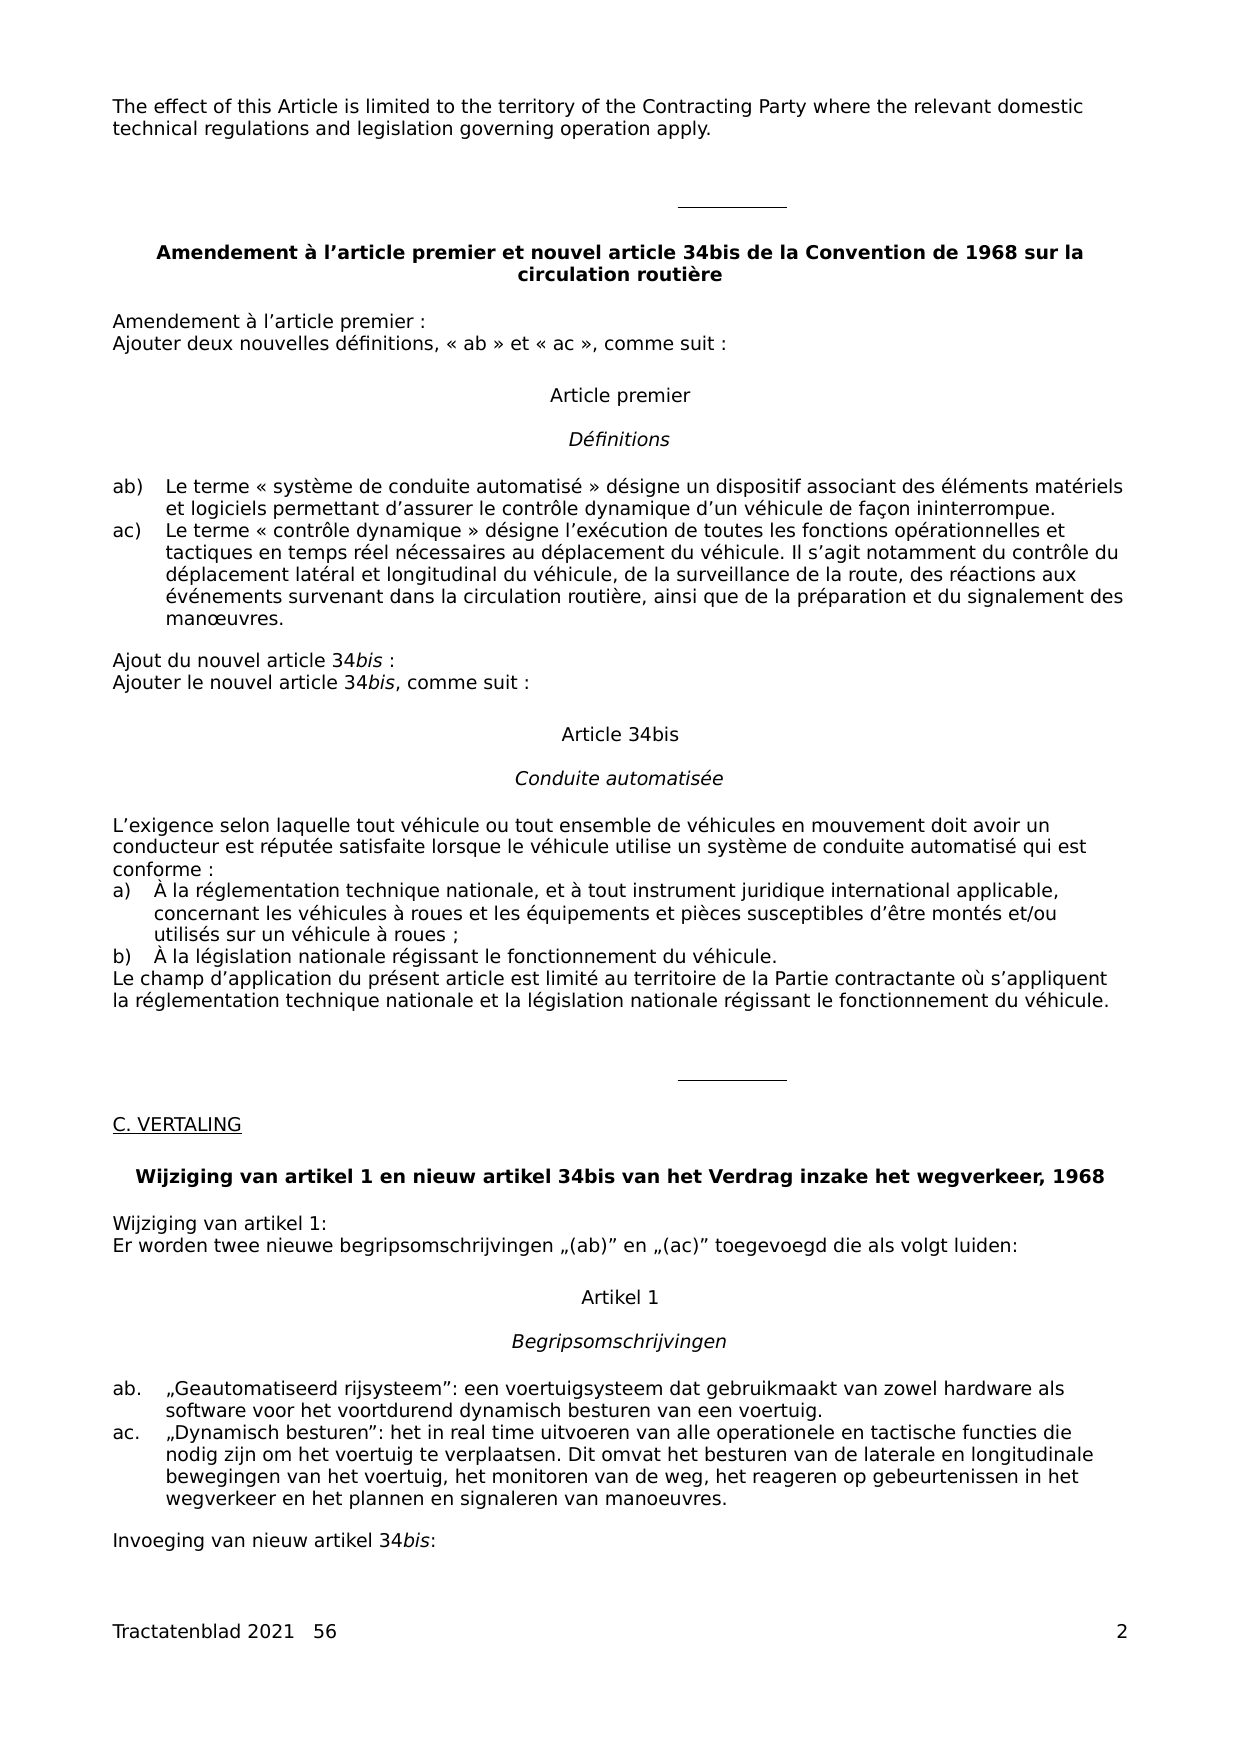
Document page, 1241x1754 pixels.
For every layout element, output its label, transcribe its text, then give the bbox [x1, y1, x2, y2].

subtitle Artikel 1 Begripsomschrijvingen [112, 1287, 1128, 1353]
text Ajouter deux nouvelles définitions, « ab » et « ac », comme suit : [112, 333, 1128, 355]
subtitle Amendement à l’article premier et nouvel article 34bis de la Convention de 1968 sur la circulation routière [112, 242, 1128, 286]
text a) À la réglementation technique nationale, et à tout instrument juridique international applicable, concernant les véhicules à roues et les équipements et pièces susceptibles d’être montés et/ou utilisés sur un véhicule à roues ; [112, 880, 1128, 946]
text The effect of this Article is limited to the territory of the Contracting Party where the relevant domestic technical regulations and legislation governing operation apply. [112, 96, 1128, 140]
subtitle Article 34bis Conduite automatisée [112, 723, 1128, 789]
text b) À la législation nationale régissant le fonctionnement du véhicule. [112, 946, 1128, 968]
text ab) Le terme « système de conduite automatisé » désigne un dispositif associant des éléments matériels et logiciels permettant d’assurer le contrôle dynamique d’un véhicule de façon ininterrompue. [112, 476, 1128, 520]
text Amendement à l’article premier : [112, 311, 1128, 333]
text Ajouter le nouvel article 34bis, comme suit : [112, 672, 1128, 693]
subtitle C. VERTALING [112, 1114, 1128, 1136]
subtitle Article premier Définitions [112, 385, 1128, 451]
text ab. „Geautomatiseerd rijsysteem”: een voertuigsysteem dat gebruikmaakt van zowel hardware als software voor het voortdurend dynamisch besturen van een voertuig. [112, 1378, 1128, 1422]
text Er worden twee nieuwe begripsomschrijvingen „(ab)” en „(ac)” toegevoegd die als volgt luiden: [112, 1235, 1128, 1257]
text Le champ d’application du présent article est limité au territoire de la Partie contractante où s’appliquent la réglementation technique nationale et la législation nationale régissant le fonctionnement du véhicule. [112, 968, 1128, 1012]
text Wijziging van artikel 1: [112, 1213, 1128, 1235]
text Invoeging van nieuw artikel 34bis: [112, 1530, 1128, 1552]
text Ajout du nouvel article 34bis : [112, 649, 1128, 672]
text ac. „Dynamisch besturen”: het in real time uitvoeren van alle operationele en tactische functies die nodig zijn om het voertuig te verplaatsen. Dit omvat het besturen van de laterale en longitudinale bewegingen van het voertuig, het monitoren van de weg, het reageren op gebeurtenissen in het wegverkeer en het plannen en signaleren van manoeuvres. [112, 1422, 1128, 1510]
text L’exigence selon laquelle tout véhicule ou tout ensemble de véhicules en mouvement doit avoir un conducteur est réputée satisfaite lorsque le véhicule utilise un système de conduite automatisé qui est conforme : [112, 814, 1128, 880]
text ac) Le terme « contrôle dynamique » désigne l’exécution de toutes les fonctions opérationnelles et tactiques en temps réel nécessaires au déplacement du véhicule. Il s’agit notamment du contrôle du déplacement latéral et longitudinal du véhicule, de la surveillance de la route, des réactions aux événements survenant dans la circulation routière, ainsi que de la préparation et du signalement des manœuvres. [112, 520, 1128, 629]
subtitle Wijziging van artikel 1 en nieuw artikel 34bis van het Verdrag inzake het wegverkeer, 1968 [112, 1166, 1128, 1188]
